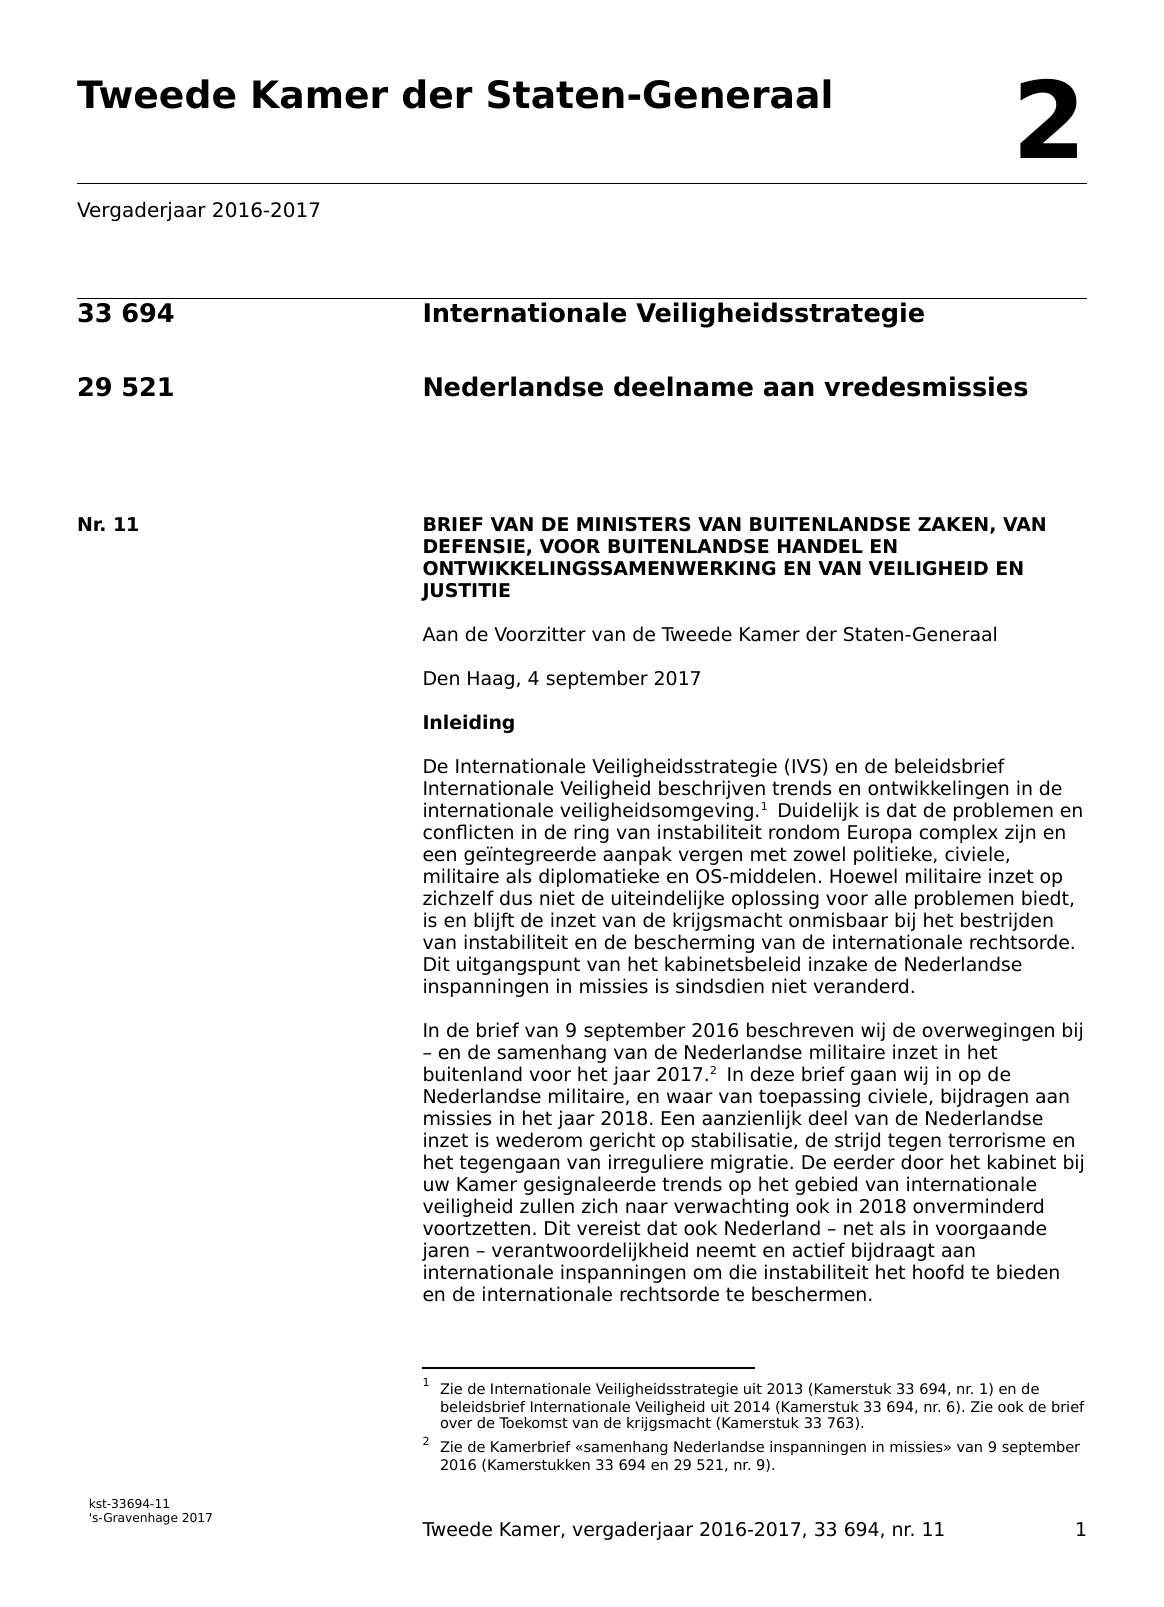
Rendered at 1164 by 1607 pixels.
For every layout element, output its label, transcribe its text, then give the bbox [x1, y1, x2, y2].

text Aan de Voorzitter van de Tweede Kamer der Staten-Generaal [422, 624, 1087, 646]
table_header Tweede Kamer der Staten-Generaal [77, 59, 886, 183]
text Zie de Internationale Veiligheidsstrategie uit 2013 (Kamerstuk 33 694, nr. 1) en de beleidsbrief Internationale Veiligheid uit 2014 (Kamerstuk 33 694, nr. 6). Zie ook de brief over de Toekomst van de krijgsmacht (Kamerstuk 33 763). [422, 1377, 1087, 1432]
text Den Haag, 4 september 2017 [422, 668, 1087, 690]
subtitle Inleiding [422, 712, 1087, 734]
table_header 2 [886, 59, 1087, 183]
subtitle 29 521 Nederlandse deelname aan vredesmissies [77, 373, 1087, 403]
subtitle Nr. 11 BRIEF VAN DE MINISTERS VAN BUITENLANDSE ZAKEN, VAN DEFENSIE, VOOR BUITENLANDSE HANDEL EN ONTWIKKELINGSSAMENWERKING EN VAN VEILIGHEID EN JUSTITIE [77, 514, 1087, 602]
text In de brief van 9 september 2016 beschreven wij de overwegingen bij – en de samenhang van de Nederlandse militaire inzet in het buitenland voor het jaar 2017. In deze brief gaan wij in op de Nederlandse militaire, en waar van toepassing civiele, bijdragen aan missies in het jaar 2018. Een aanzienlijk deel van de Nederlandse inzet is wederom gericht op stabilisatie, de strijd tegen terrorisme en het tegengaan van irreguliere migratie. De eerder door het kabinet bij uw Kamer gesignaleerde trends op het gebied van internationale veiligheid zullen zich naar verwachting ook in 2018 onverminderd voortzetten. Dit vereist dat ook Nederland – net als in voorgaande jaren – verantwoordelijkheid neemt en actief bijdraagt aan internationale inspanningen om die instabiliteit het hoofd te bieden en de internationale rechtsorde te beschermen. [422, 1020, 1087, 1306]
text kst-33694-11 [88, 1497, 323, 1511]
text Zie de Kamerbrief «samenhang Nederlandse inspanningen in missies» van 9 september 2016 (Kamerstukken 33 694 en 29 521, nr. 9). [422, 1435, 1087, 1474]
table_cell Vergaderjaar 2016-2017 [77, 184, 1087, 298]
subtitle 33 694 Internationale Veiligheidsstrategie [77, 299, 1087, 329]
text De Internationale Veiligheidsstrategie (IVS) en de beleidsbrief Internationale Veiligheid beschrijven trends en ontwikkelingen in de internationale veiligheidsomgeving. Duidelijk is dat de problemen en conflicten in de ring van instabiliteit rondom Europa complex zijn en een geïntegreerde aanpak vergen met zowel politieke, civiele, militaire als diplomatieke en OS-middelen. Hoewel militaire inzet op zichzelf dus niet de uiteindelijke oplossing voor alle problemen biedt, is en blijft de inzet van de krijgsmacht onmisbaar bij het bestrijden van instabiliteit en de bescherming van de internationale rechtsorde. Dit uitgangspunt van het kabinetsbeleid inzake de Nederlandse inspanningen in missies is sindsdien niet veranderd. [422, 756, 1087, 998]
text 's-Gravenhage 2017 [88, 1511, 323, 1525]
